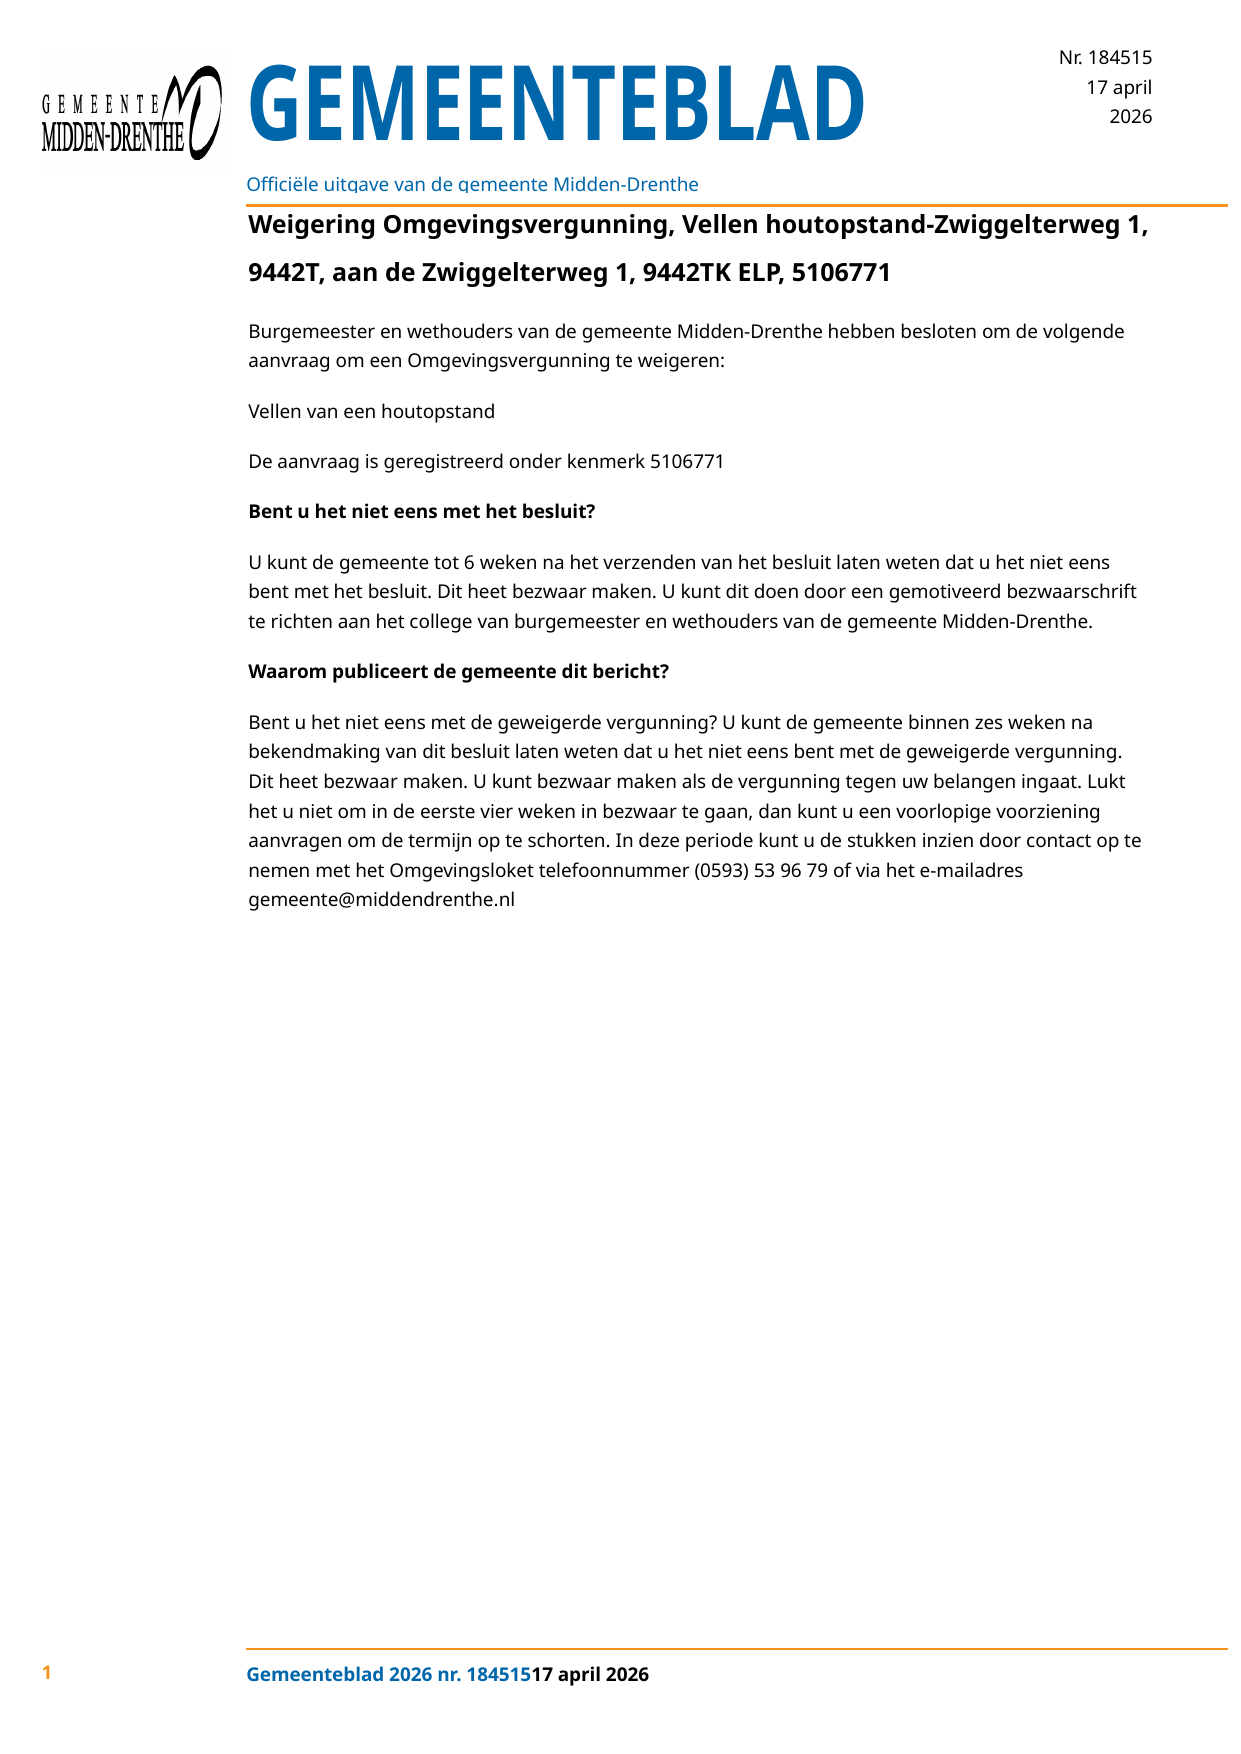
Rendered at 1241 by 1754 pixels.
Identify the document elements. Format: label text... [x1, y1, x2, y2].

text Waarom publiceert de gemeente dit bericht? [248, 659, 1152, 684]
picture [41, 47, 231, 172]
text Bent u het niet eens met het besluit? [248, 499, 1152, 524]
text Weigering Omgevingsvergunning, Vellen houtopstand-Zwiggelterweg 1, 9442T, aan de Zwiggelterweg 1, 9442TK ELP, 5106771 [248, 207, 1152, 288]
text De aanvraag is geregistreerd onder kenmerk 5106771 [248, 448, 1152, 474]
text U kunt de gemeente tot 6 weken na het verzenden van het besluit laten weten dat u het niet eens bent met het besluit. Dit heet bezwaar maken. U kunt dit doen door een gemotiveerd bezwaarschrift te richten aan het college van burgemeester en wethouders van de gemeente Midden-Drenthe. [248, 549, 1152, 634]
text Bent u het niet eens met de geweigerde vergunning? U kunt de gemeente binnen zes weken na bekendmaking van dit besluit laten weten dat u het niet eens bent met de geweigerde vergunning. Dit heet bezwaar maken. U kunt bezwaar maken als de vergunning tegen uw belangen ingaat. Lukt het u niet om in de eerste vier weken in bezwaar te gaan, dan kunt u een voorlopige voorziening aanvragen om de termijn op te schorten. In deze periode kunt u de stukken inzien door contact op te nemen met het Omgevingsloket telefoonnummer (0593) 53 96 79 of via het e-mailadres gemeente@middendrenthe.nl [248, 709, 1152, 912]
text Burgemeester en wethouders van de gemeente Midden-Drenthe hebben besloten om de volgende aanvraag om een Omgevingsvergunning te weigeren: [248, 318, 1152, 373]
text Vellen van een houtopstand [248, 398, 1152, 424]
